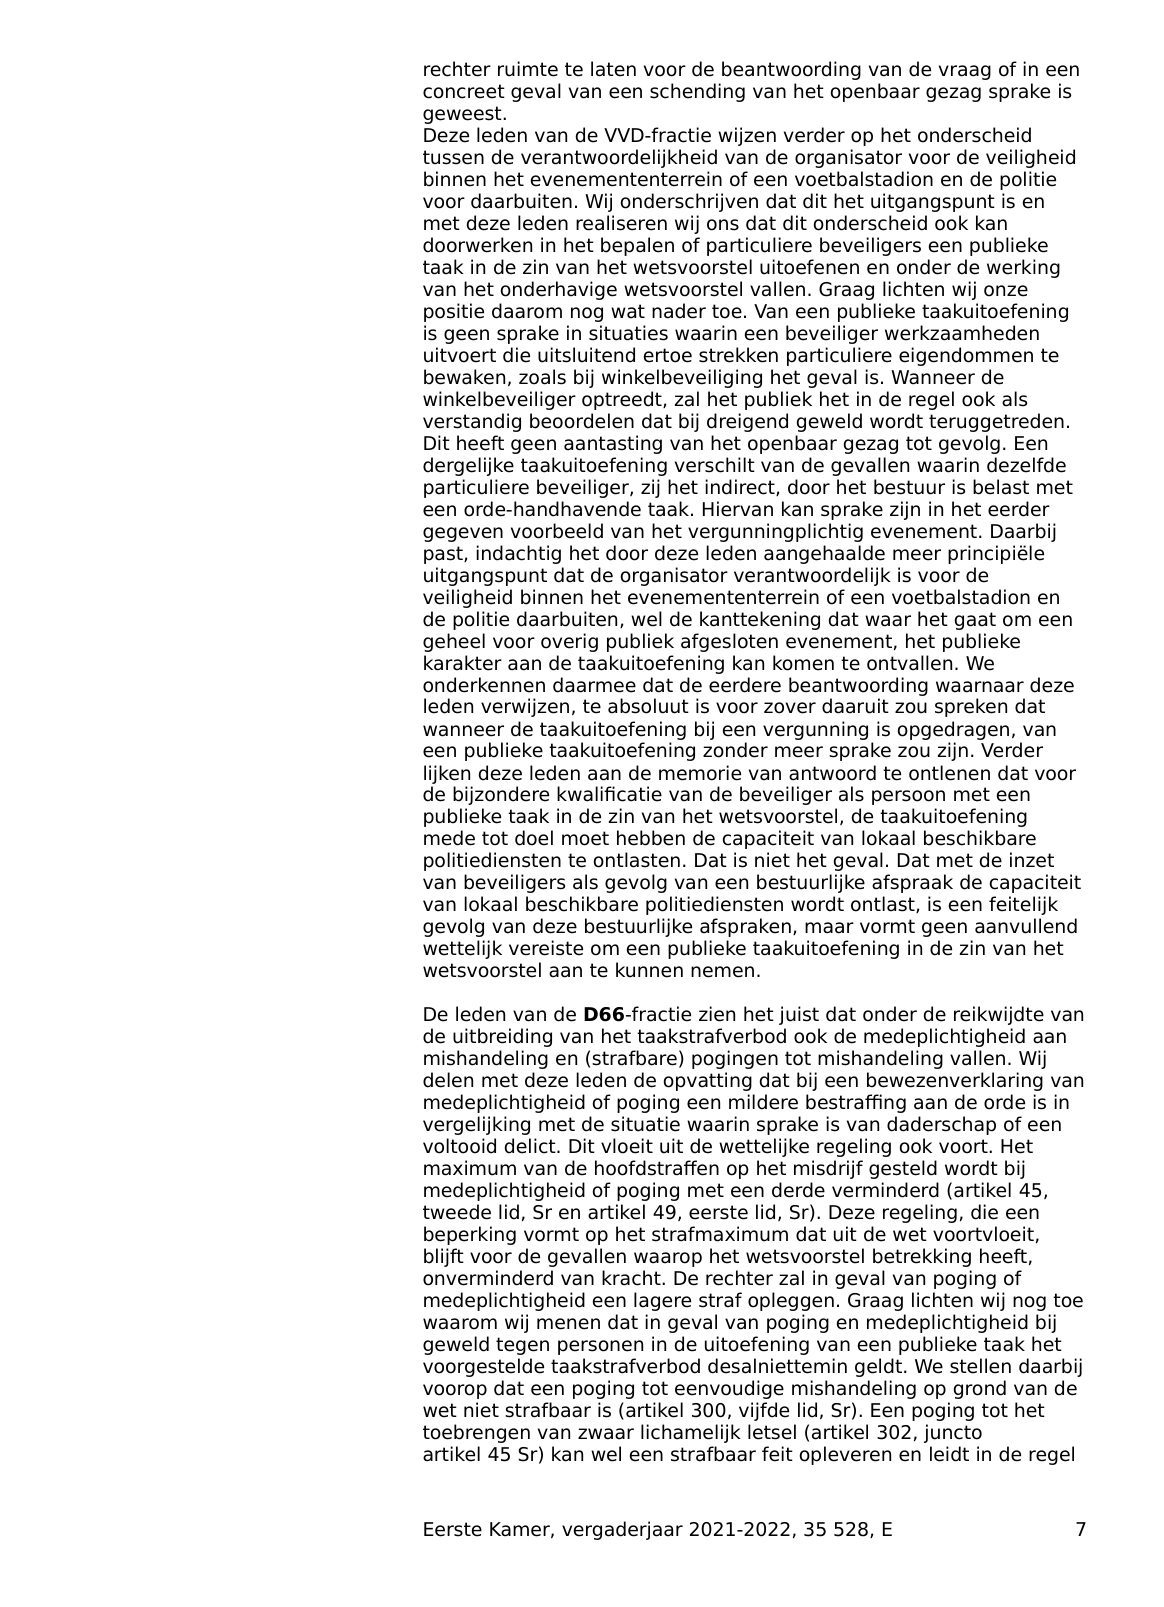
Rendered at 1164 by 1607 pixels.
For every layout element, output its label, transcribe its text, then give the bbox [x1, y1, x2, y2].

text rechter ruimte te laten voor de beantwoording van de vraag of in een concreet geval van een schending van het openbaar gezag sprake is geweest. [422, 59, 1087, 125]
text Deze leden van de VVD-fractie wijzen verder op het onderscheid tussen de verantwoordelijkheid van de organisator voor de veiligheid binnen het evenemententerrein of een voetbalstadion en de politie voor daarbuiten. Wij onderschrijven dat dit het uitgangspunt is en met deze leden realiseren wij ons dat dit onderscheid ook kan doorwerken in het bepalen of particuliere beveiligers een publieke taak in de zin van het wetsvoorstel uitoefenen en onder de werking van het onderhavige wetsvoorstel vallen. Graag lichten wij onze positie daarom nog wat nader toe. Van een publieke taakuitoefening is geen sprake in situaties waarin een beveiliger werkzaamheden uitvoert die uitsluitend ertoe strekken particuliere eigendommen te bewaken, zoals bij winkelbeveiliging het geval is. Wanneer de winkelbeveiliger optreedt, zal het publiek het in de regel ook als verstandig beoordelen dat bij dreigend geweld wordt teruggetreden. Dit heeft geen aantasting van het openbaar gezag tot gevolg. Een dergelijke taakuitoefening verschilt van de gevallen waarin dezelfde particuliere beveiliger, zij het indirect, door het bestuur is belast met een orde-handhavende taak. Hiervan kan sprake zijn in het eerder gegeven voorbeeld van het vergunningplichtig evenement. Daarbij past, indachtig het door deze leden aangehaalde meer principiële uitgangspunt dat de organisator verantwoordelijk is voor de veiligheid binnen het evenemententerrein of een voetbalstadion en de politie daarbuiten, wel de kanttekening dat waar het gaat om een geheel voor overig publiek afgesloten evenement, het publieke karakter aan de taakuitoefening kan komen te ontvallen. We onderkennen daarmee dat de eerdere beantwoording waarnaar deze leden verwijzen, te absoluut is voor zover daaruit zou spreken dat wanneer de taakuitoefening bij een vergunning is opgedragen, van een publieke taakuitoefening zonder meer sprake zou zijn. Verder lijken deze leden aan de memorie van antwoord te ontlenen dat voor de bijzondere kwalificatie van de beveiliger als persoon met een publieke taak in de zin van het wetsvoorstel, de taakuitoefening mede tot doel moet hebben de capaciteit van lokaal beschikbare politiediensten te ontlasten. Dat is niet het geval. Dat met de inzet van beveiligers als gevolg van een bestuurlijke afspraak de capaciteit van lokaal beschikbare politiediensten wordt ontlast, is een feitelijk gevolg van deze bestuurlijke afspraken, maar vormt geen aanvullend wettelijk vereiste om een publieke taakuitoefening in de zin van het wetsvoorstel aan te kunnen nemen. [422, 125, 1087, 982]
text De leden van de D66-fractie zien het juist dat onder de reikwijdte van de uitbreiding van het taakstrafverbod ook de medeplichtigheid aan mishandeling en (strafbare) pogingen tot mishandeling vallen. Wij delen met deze leden de opvatting dat bij een bewezenverklaring van medeplichtigheid of poging een mildere bestraffing aan de orde is in vergelijking met de situatie waarin sprake is van daderschap of een voltooid delict. Dit vloeit uit de wettelijke regeling ook voort. Het maximum van de hoofdstraffen op het misdrijf gesteld wordt bij medeplichtigheid of poging met een derde verminderd (artikel 45, tweede lid, Sr en artikel 49, eerste lid, Sr). Deze regeling, die een beperking vormt op het strafmaximum dat uit de wet voortvloeit, blijft voor de gevallen waarop het wetsvoorstel betrekking heeft, onverminderd van kracht. De rechter zal in geval van poging of medeplichtigheid een lagere straf opleggen. Graag lichten wij nog toe waarom wij menen dat in geval van poging en medeplichtigheid bij geweld tegen personen in de uitoefening van een publieke taak het voorgestelde taakstrafverbod desalniettemin geldt. We stellen daarbij voorop dat een poging tot eenvoudige mishandeling op grond van de wet niet strafbaar is (artikel 300, vijfde lid, Sr). Een poging tot het toebrengen van zwaar lichamelijk letsel (artikel 302, juncto artikel 45 Sr) kan wel een strafbaar feit opleveren en leidt in de regel [422, 1004, 1087, 1466]
